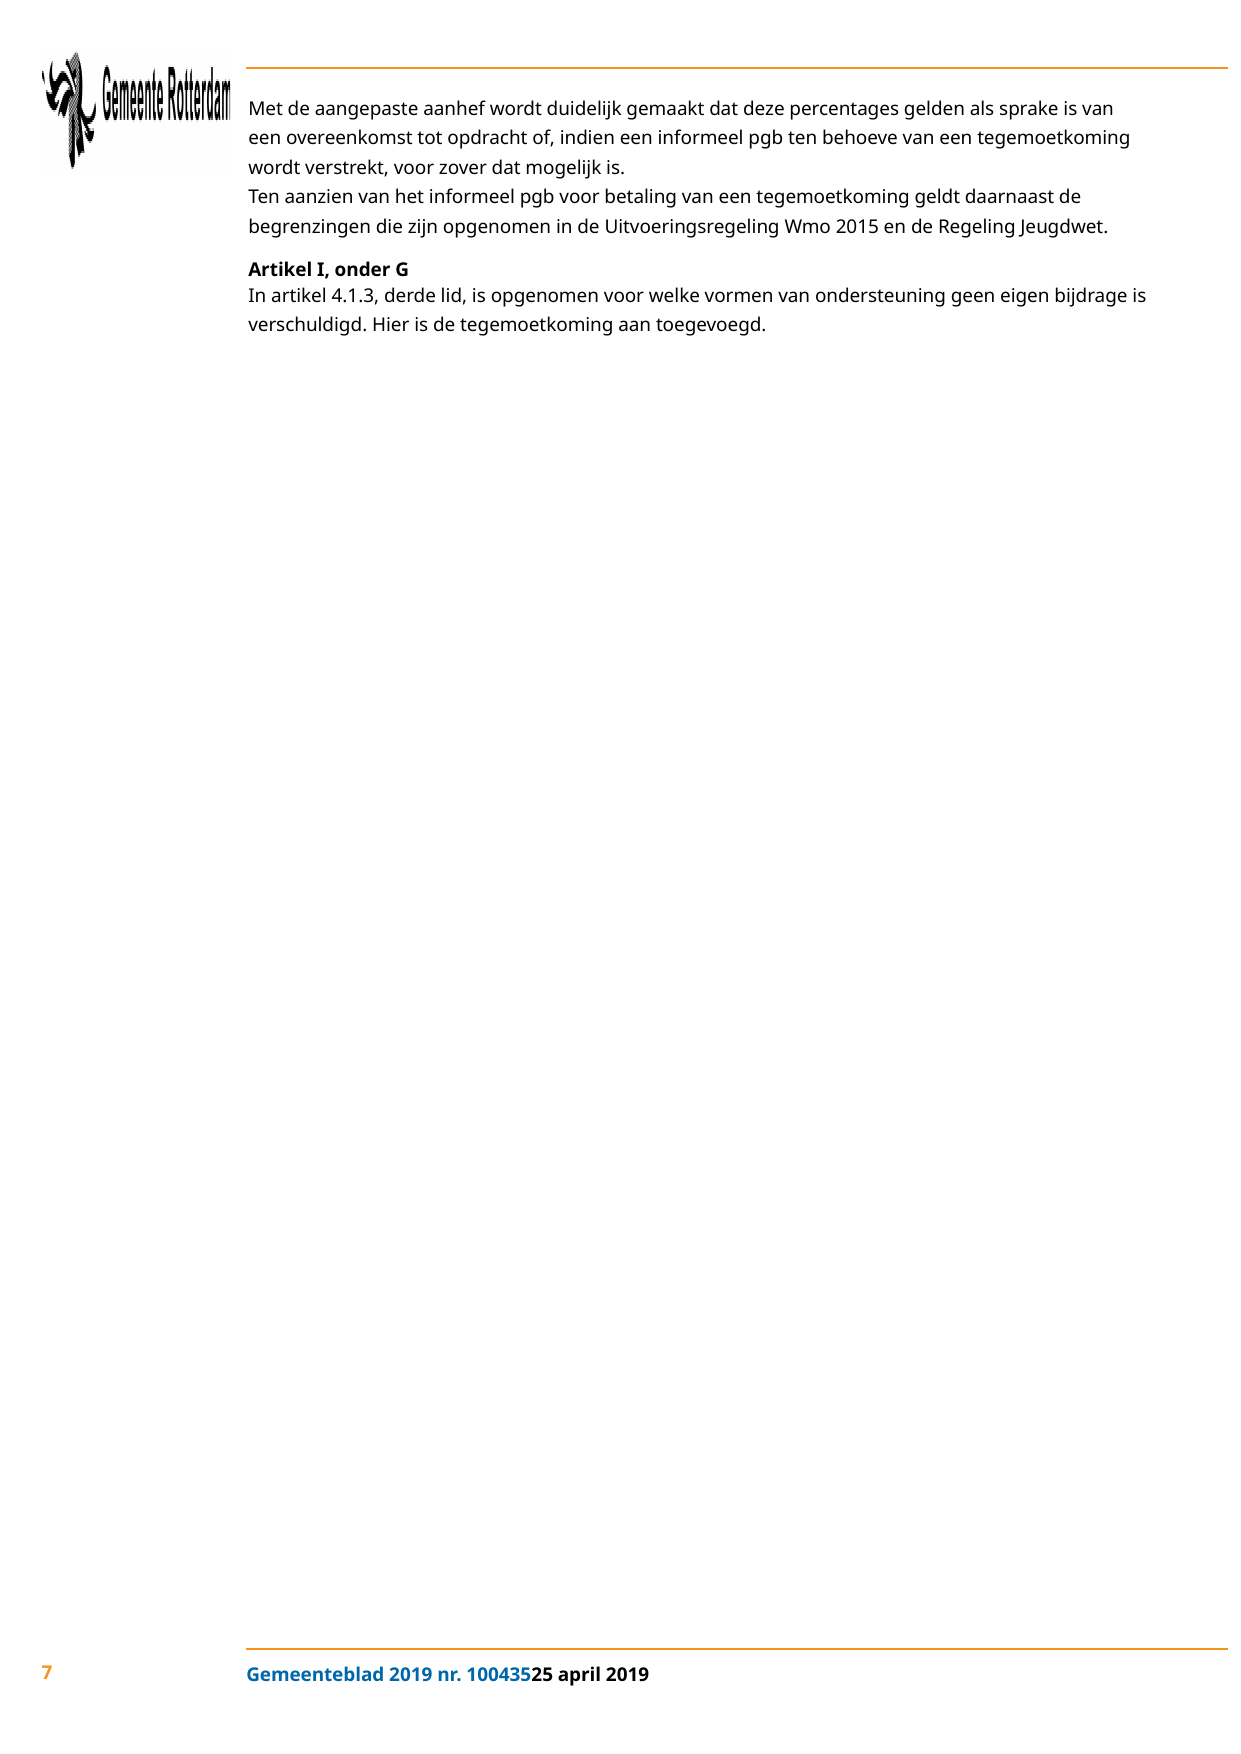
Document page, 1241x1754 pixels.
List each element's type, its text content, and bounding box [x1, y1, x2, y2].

text Artikel I, onder G [248, 256, 1152, 282]
text In artikel 4.1.3, derde lid, is opgenomen voor welke vormen van ondersteuning geen eigen bijdrage is verschuldigd. Hier is de tegemoetkoming aan toegevoegd. [248, 282, 1152, 337]
text Met de aangepaste aanhef wordt duidelijk gemaakt dat deze percentages gelden als sprake is van een overeenkomst tot opdracht of, indien een informeel pgb ten behoeve van een tegemoetkoming wordt verstrekt, voor zover dat mogelijk is. [248, 95, 1152, 180]
text Ten aanzien van het informeel pgb voor betaling van een tegemoetkoming geldt daarnaast de begrenzingen die zijn opgenomen in de Uitvoeringsregeling Wmo 2015 en de Regeling Jeugdwet. [248, 183, 1152, 239]
picture [41, 47, 231, 172]
